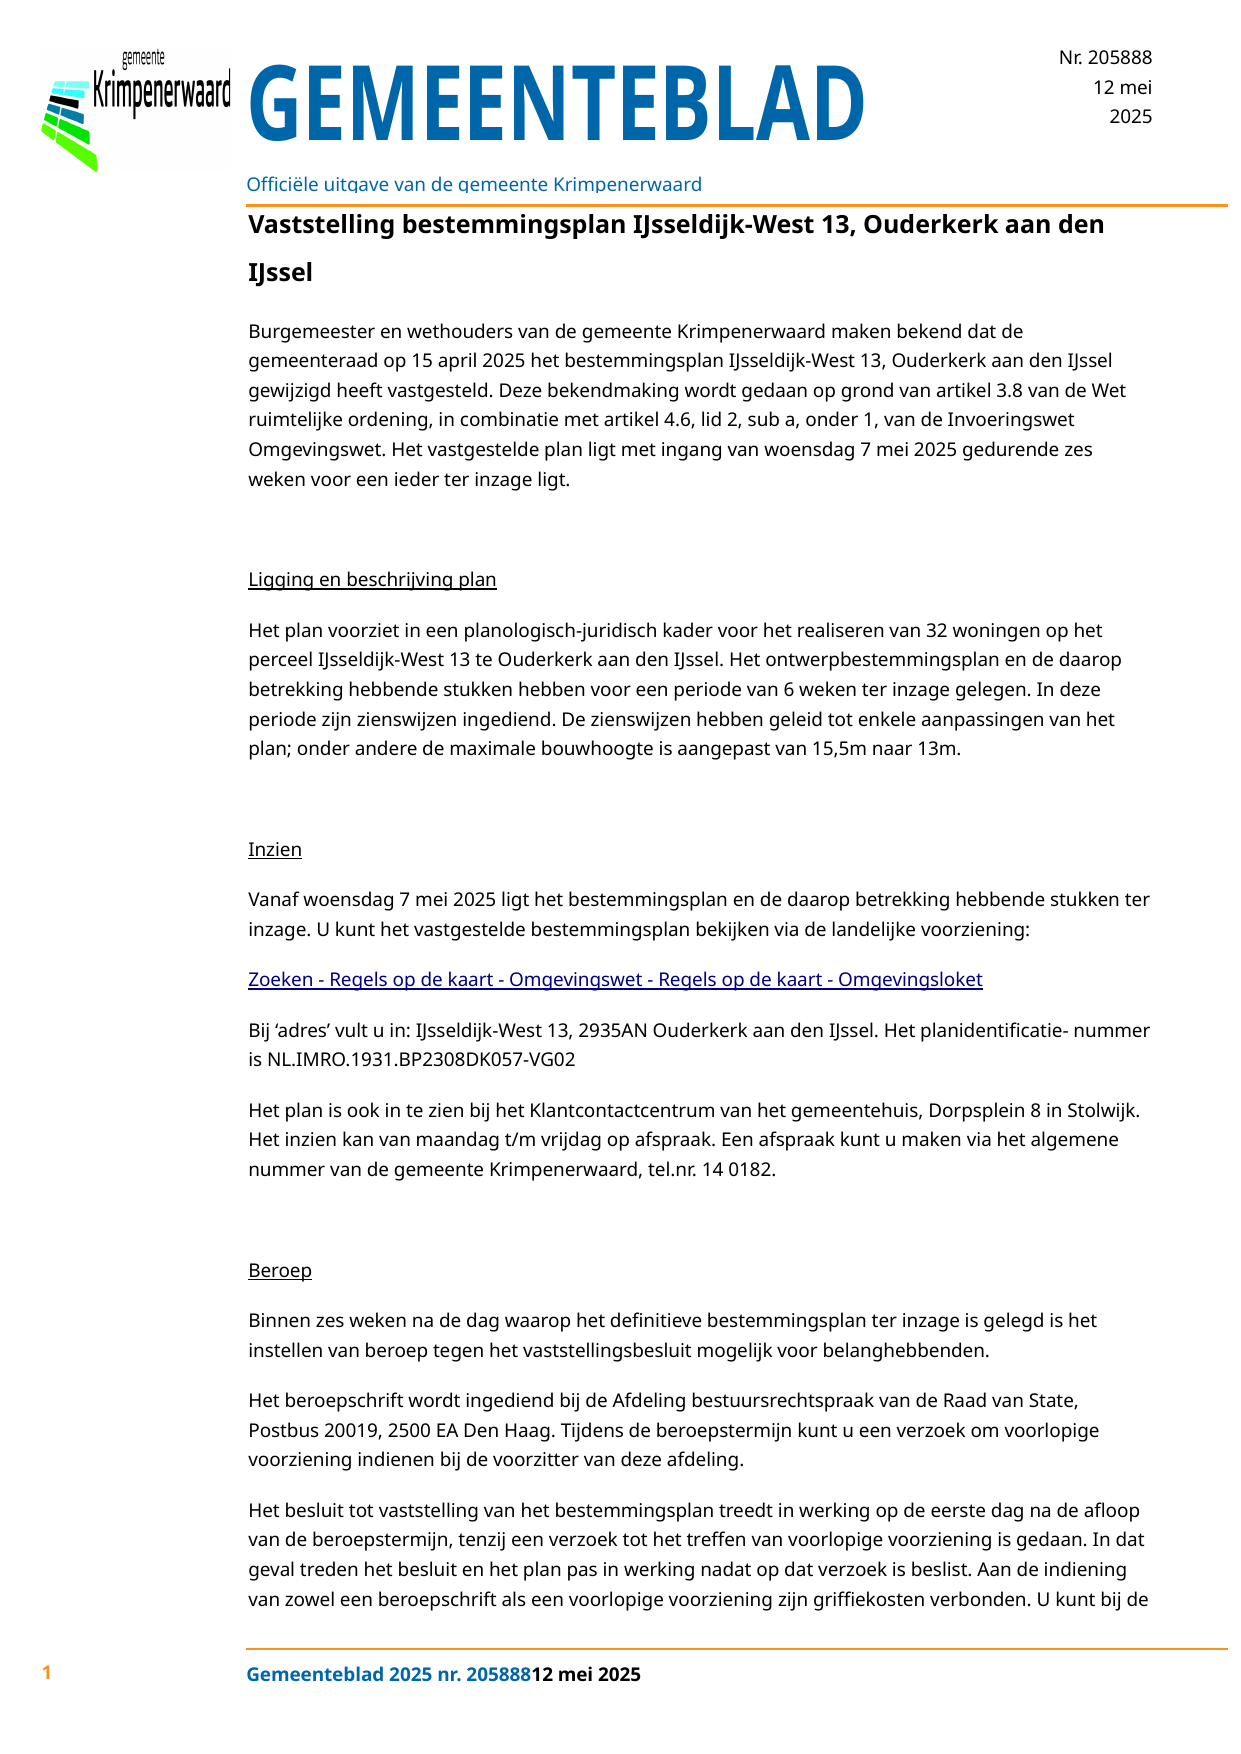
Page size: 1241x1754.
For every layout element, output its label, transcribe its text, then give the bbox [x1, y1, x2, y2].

text Binnen zes weken na de dag waarop het definitieve bestemmingsplan ter inzage is gelegd is het instellen van beroep tegen het vaststellingsbesluit mogelijk voor belanghebbenden. [248, 1307, 1152, 1363]
text Het beroepschrift wordt ingediend bij de Afdeling bestuursrechtspraak van de Raad van State, Postbus 20019, 2500 EA Den Haag. Tijdens de beroepstermijn kunt u een verzoek om voorlopige voorziening indienen bij de voorzitter van deze afdeling. [248, 1387, 1152, 1472]
text Het plan is ook in te zien bij het Klantcontactcentrum van het gemeentehuis, Dorpsplein 8 in Stolwijk. Het inzien kan van maandag t/m vrijdag op afspraak. Een afspraak kunt u maken via het algemene nummer van de gemeente Krimpenerwaard, tel.nr. 14 0182. [248, 1097, 1152, 1182]
text Burgemeester en wethouders van de gemeente Krimpenerwaard maken bekend dat de gemeenteraad op 15 april 2025 het bestemmingsplan IJsseldijk-West 13, Ouderkerk aan den IJssel gewijzigd heeft vastgesteld. Deze bekendmaking wordt gedaan op grond van artikel 3.8 van de Wet ruimtelijke ordening, in combinatie met artikel 4.6, lid 2, sub a, onder 1, van de Invoeringswet Omgevingswet. Het vastgestelde plan ligt met ingang van woensdag 7 mei 2025 gedurende zes weken voor een ieder ter inzage ligt. [248, 318, 1152, 492]
text Ligging en beschrijving plan [248, 567, 1152, 592]
text Bij ‘adres’ vult u in: IJsseldijk-West 13, 2935AN Ouderkerk aan den IJssel. Het planidentificatie- nummer is NL.IMRO.1931.BP2308DK057-VG02 [248, 1017, 1152, 1072]
text Inzien [248, 836, 1152, 862]
text Vaststelling bestemmingsplan IJsseldijk-West 13, Ouderkerk aan den IJssel [248, 207, 1152, 288]
picture [41, 47, 231, 172]
text Beroep [248, 1257, 1152, 1283]
text Vanaf woensdag 7 mei 2025 ligt het bestemmingsplan en de daarop betrekking hebbende stukken ter inzage. U kunt het vastgestelde bestemmingsplan bekijken via de landelijke voorziening: [248, 887, 1152, 942]
text Het besluit tot vaststelling van het bestemmingsplan treedt in werking op de eerste dag na de afloop van de beroepstermijn, tenzij een verzoek tot het treffen van voorlopige voorziening is gedaan. In dat geval treden het besluit en het plan pas in werking nadat op dat verzoek is beslist. Aan de indiening van zowel een beroepschrift als een voorlopige voorziening zijn griffiekosten verbonden. U kunt bij de [248, 1497, 1152, 1612]
text Zoeken - Regels op de kaart - Omgevingswet - Regels op de kaart - Omgevingsloket [248, 967, 1152, 992]
text Het plan voorziet in een planologisch-juridisch kader voor het realiseren van 32 woningen op het perceel IJsseldijk-West 13 te Ouderkerk aan den IJssel. Het ontwerpbestemmingsplan en de daarop betrekking hebbende stukken hebben voor een periode van 6 weken ter inzage gelegen. In deze periode zijn zienswijzen ingediend. De zienswijzen hebben geleid tot enkele aanpassingen van het plan; onder andere de maximale bouwhoogte is aangepast van 15,5m naar 13m. [248, 617, 1152, 761]
